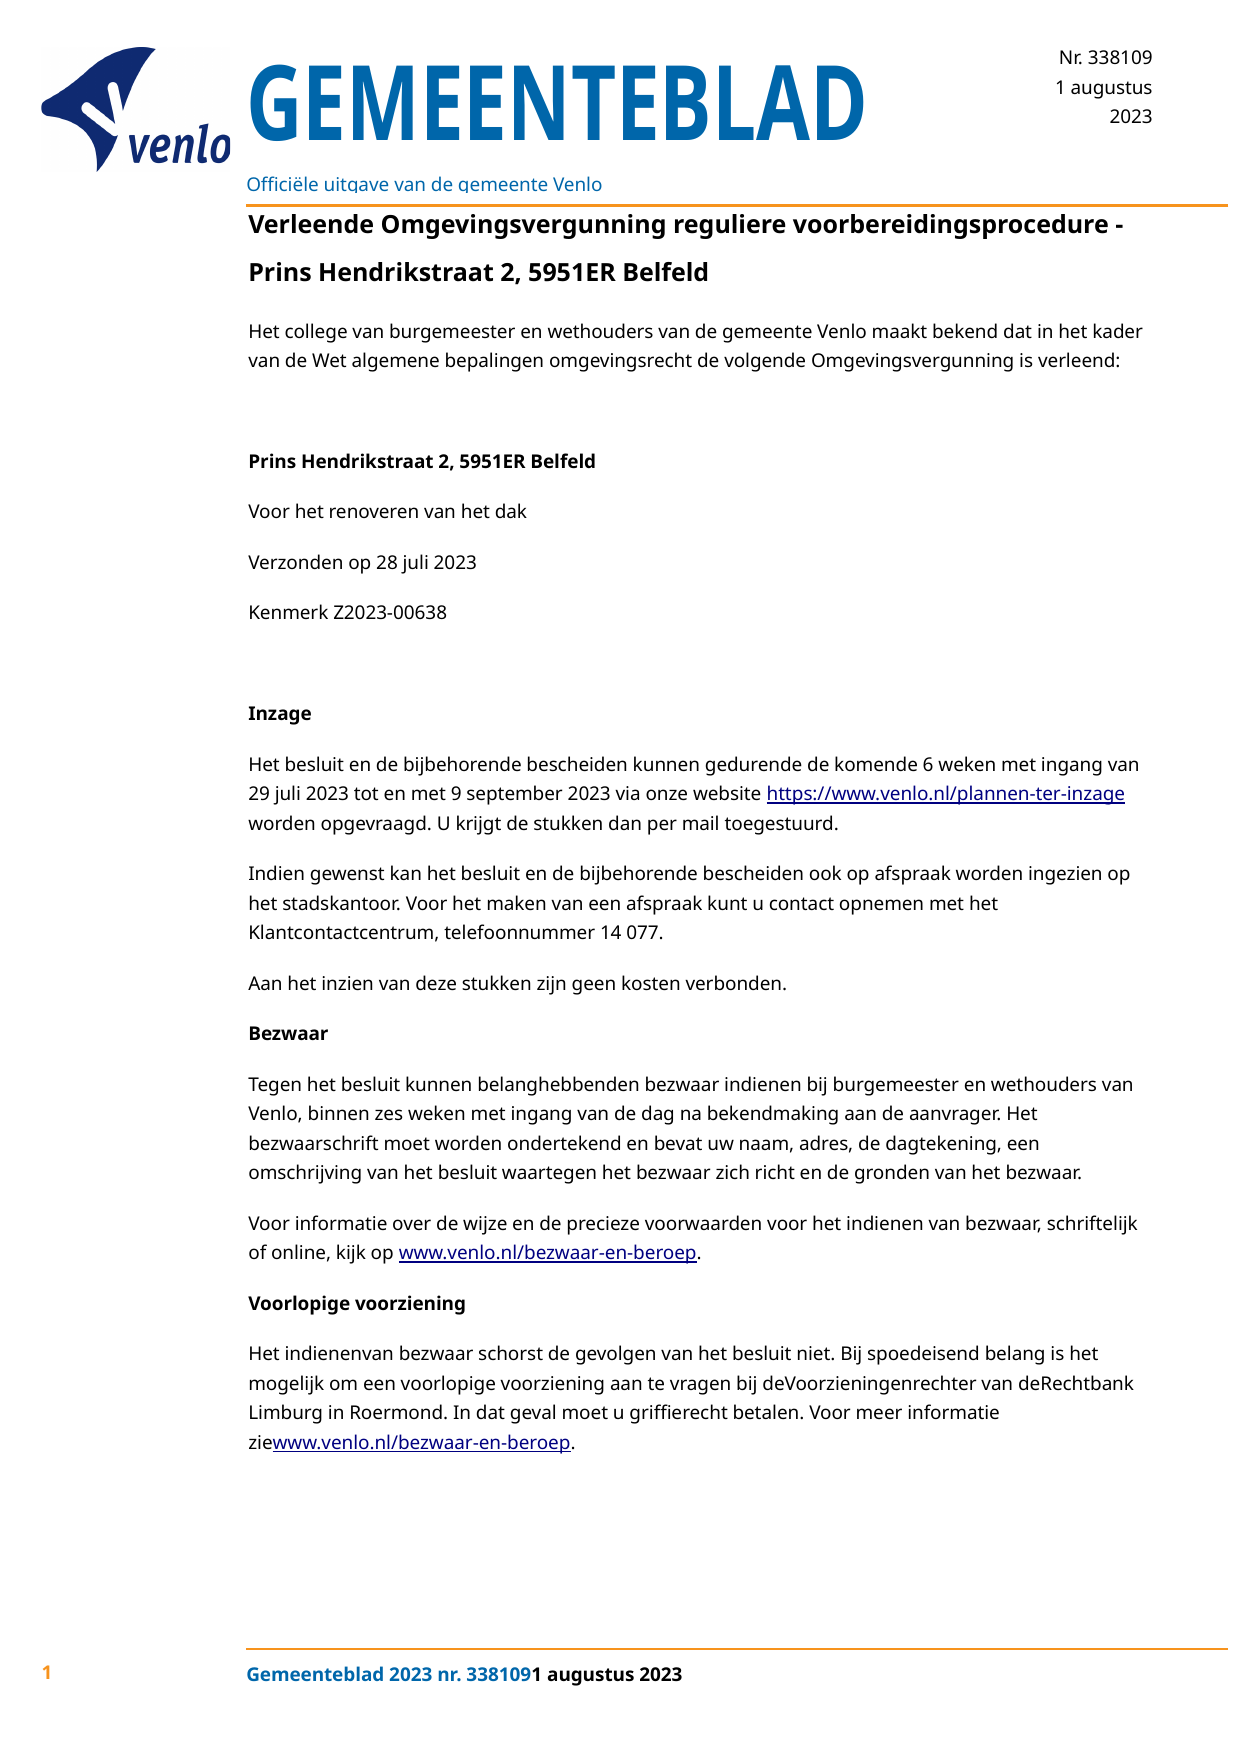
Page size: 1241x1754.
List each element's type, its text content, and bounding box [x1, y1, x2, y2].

text Verleende Omgevingsvergunning reguliere voorbereidingsprocedure - Prins Hendrikstraat 2, 5951ER Belfeld [248, 207, 1152, 288]
text Het indienenvan bezwaar schorst de gevolgen van het besluit niet. Bij spoedeisend belang is het mogelijk om een voorlopige voorziening aan te vragen bij deVoorzieningenrechter van deRechtbank Limburg in Roermond. In dat geval moet u griffierecht betalen. Voor meer informatie ziewww.venlo.nl/bezwaar-en-beroep. [248, 1340, 1152, 1455]
picture [41, 47, 231, 172]
text Kenmerk Z2023-00638 [248, 599, 1152, 625]
text Bezwaar [248, 1020, 1152, 1046]
text Inzage [248, 700, 1152, 726]
text Voor informatie over de wijze en de precieze voorwaarden voor het indienen van bezwaar, schriftelijk of online, kijk op www.venlo.nl/bezwaar-en-beroep. [248, 1210, 1152, 1265]
text Aan het inzien van deze stukken zijn geen kosten verbonden. [248, 970, 1152, 996]
text Verzonden op 28 juli 2023 [248, 549, 1152, 575]
text Tegen het besluit kunnen belanghebbenden bezwaar indienen bij burgemeester en wethouders van Venlo, binnen zes weken met ingang van de dag na bekendmaking aan de aanvrager. Het bezwaarschrift moet worden ondertekend en bevat uw naam, adres, de dagtekening, een omschrijving van het besluit waartegen het bezwaar zich richt en de gronden van het bezwaar. [248, 1071, 1152, 1185]
text Indien gewenst kan het besluit en de bijbehorende bescheiden ook op afspraak worden ingezien op het stadskantoor. Voor het maken van een afspraak kunt u contact opnemen met het Klantcontactcentrum, telefoonnummer 14 077. [248, 860, 1152, 945]
text Het college van burgemeester en wethouders van de gemeente Venlo maakt bekend dat in het kader van de Wet algemene bepalingen omgevingsrecht de volgende Omgevingsvergunning is verleend: [248, 318, 1152, 373]
text Prins Hendrikstraat 2, 5951ER Belfeld [248, 448, 1152, 474]
text Voorlopige voorziening [248, 1290, 1152, 1316]
text Het besluit en de bijbehorende bescheiden kunnen gedurende de komende 6 weken met ingang van 29 juli 2023 tot en met 9 september 2023 via onze website https://www.venlo.nl/plannen-ter-inzage worden opgevraagd. U krijgt de stukken dan per mail toegestuurd. [248, 751, 1152, 836]
text Voor het renoveren van het dak [248, 499, 1152, 524]
